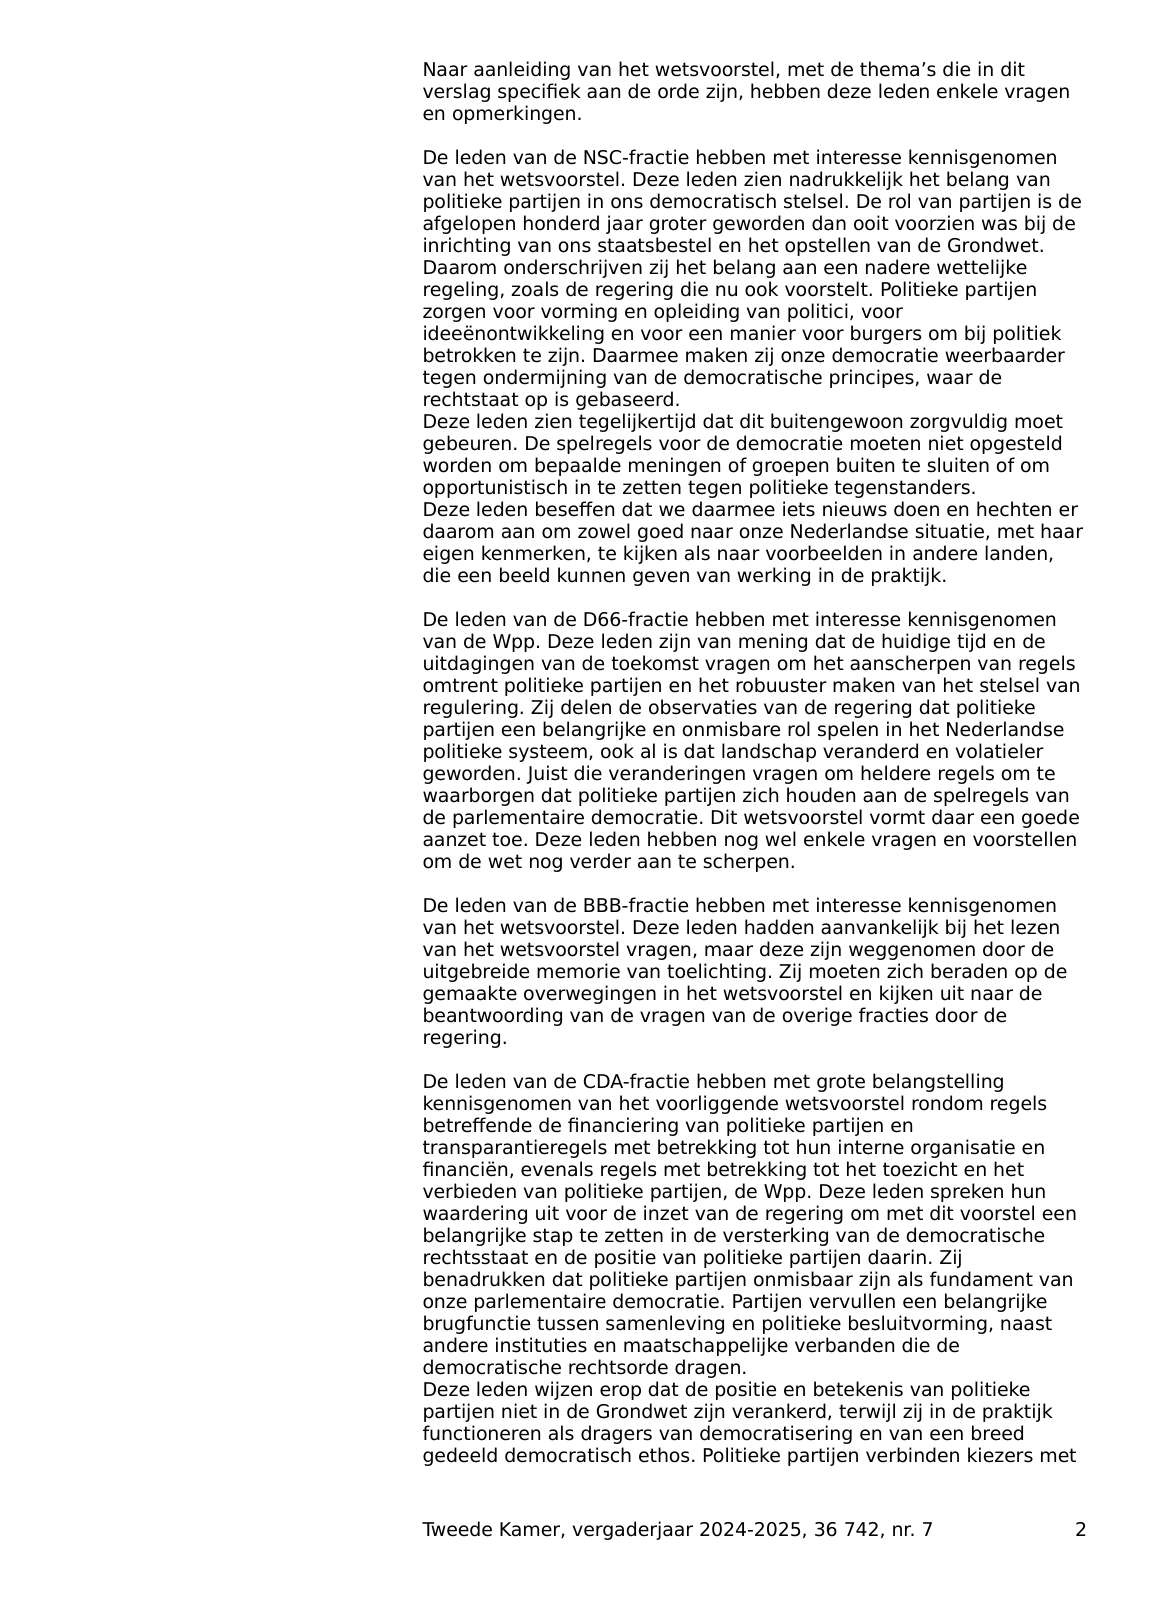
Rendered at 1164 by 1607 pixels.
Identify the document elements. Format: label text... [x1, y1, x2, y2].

text Deze leden zien tegelijkertijd dat dit buitengewoon zorgvuldig moet gebeuren. De spelregels voor de democratie moeten niet opgesteld worden om bepaalde meningen of groepen buiten te sluiten of om opportunistisch in te zetten tegen politieke tegenstanders. [422, 411, 1087, 499]
text Naar aanleiding van het wetsvoorstel, met de thema’s die in dit verslag specifiek aan de orde zijn, hebben deze leden enkele vragen en opmerkingen. [422, 59, 1087, 125]
text De leden van de D66-fractie hebben met interesse kennisgenomen van de Wpp. Deze leden zijn van mening dat de huidige tijd en de uitdagingen van de toekomst vragen om het aanscherpen van regels omtrent politieke partijen en het robuuster maken van het stelsel van regulering. Zij delen de observaties van de regering dat politieke partijen een belangrijke en onmisbare rol spelen in het Nederlandse politieke systeem, ook al is dat landschap veranderd en volatieler geworden. Juist die veranderingen vragen om heldere regels om te waarborgen dat politieke partijen zich houden aan de spelregels van de parlementaire democratie. Dit wetsvoorstel vormt daar een goede aanzet toe. Deze leden hebben nog wel enkele vragen en voorstellen om de wet nog verder aan te scherpen. [422, 609, 1087, 873]
text De leden van de BBB-fractie hebben met interesse kennisgenomen van het wetsvoorstel. Deze leden hadden aanvankelijk bij het lezen van het wetsvoorstel vragen, maar deze zijn weggenomen door de uitgebreide memorie van toelichting. Zij moeten zich beraden op de gemaakte overwegingen in het wetsvoorstel en kijken uit naar de beantwoording van de vragen van de overige fracties door de regering. [422, 895, 1087, 1049]
text De leden van de NSC-fractie hebben met interesse kennisgenomen van het wetsvoorstel. Deze leden zien nadrukkelijk het belang van politieke partijen in ons democratisch stelsel. De rol van partijen is de afgelopen honderd jaar groter geworden dan ooit voorzien was bij de inrichting van ons staatsbestel en het opstellen van de Grondwet. Daarom onderschrijven zij het belang aan een nadere wettelijke regeling, zoals de regering die nu ook voorstelt. Politieke partijen zorgen voor vorming en opleiding van politici, voor ideeënontwikkeling en voor een manier voor burgers om bij politiek betrokken te zijn. Daarmee maken zij onze democratie weerbaarder tegen ondermijning van de democratische principes, waar de rechtstaat op is gebaseerd. [422, 147, 1087, 411]
text De leden van de CDA-fractie hebben met grote belangstelling kennisgenomen van het voorliggende wetsvoorstel rondom regels betreffende de financiering van politieke partijen en transparantieregels met betrekking tot hun interne organisatie en financiën, evenals regels met betrekking tot het toezicht en het verbieden van politieke partijen, de Wpp. Deze leden spreken hun waardering uit voor de inzet van de regering om met dit voorstel een belangrijke stap te zetten in de versterking van de democratische rechtsstaat en de positie van politieke partijen daarin. Zij benadrukken dat politieke partijen onmisbaar zijn als fundament van onze parlementaire democratie. Partijen vervullen een belangrijke brugfunctie tussen samenleving en politieke besluitvorming, naast andere instituties en maatschappelijke verbanden die de democratische rechtsorde dragen. [422, 1071, 1087, 1379]
text Deze leden beseffen dat we daarmee iets nieuws doen en hechten er daarom aan om zowel goed naar onze Nederlandse situatie, met haar eigen kenmerken, te kijken als naar voorbeelden in andere landen, die een beeld kunnen geven van werking in de praktijk. [422, 499, 1087, 587]
text Deze leden wijzen erop dat de positie en betekenis van politieke partijen niet in de Grondwet zijn verankerd, terwijl zij in de praktijk functioneren als dragers van democratisering en van een breed gedeeld democratisch ethos. Politieke partijen verbinden kiezers met [422, 1379, 1087, 1467]
